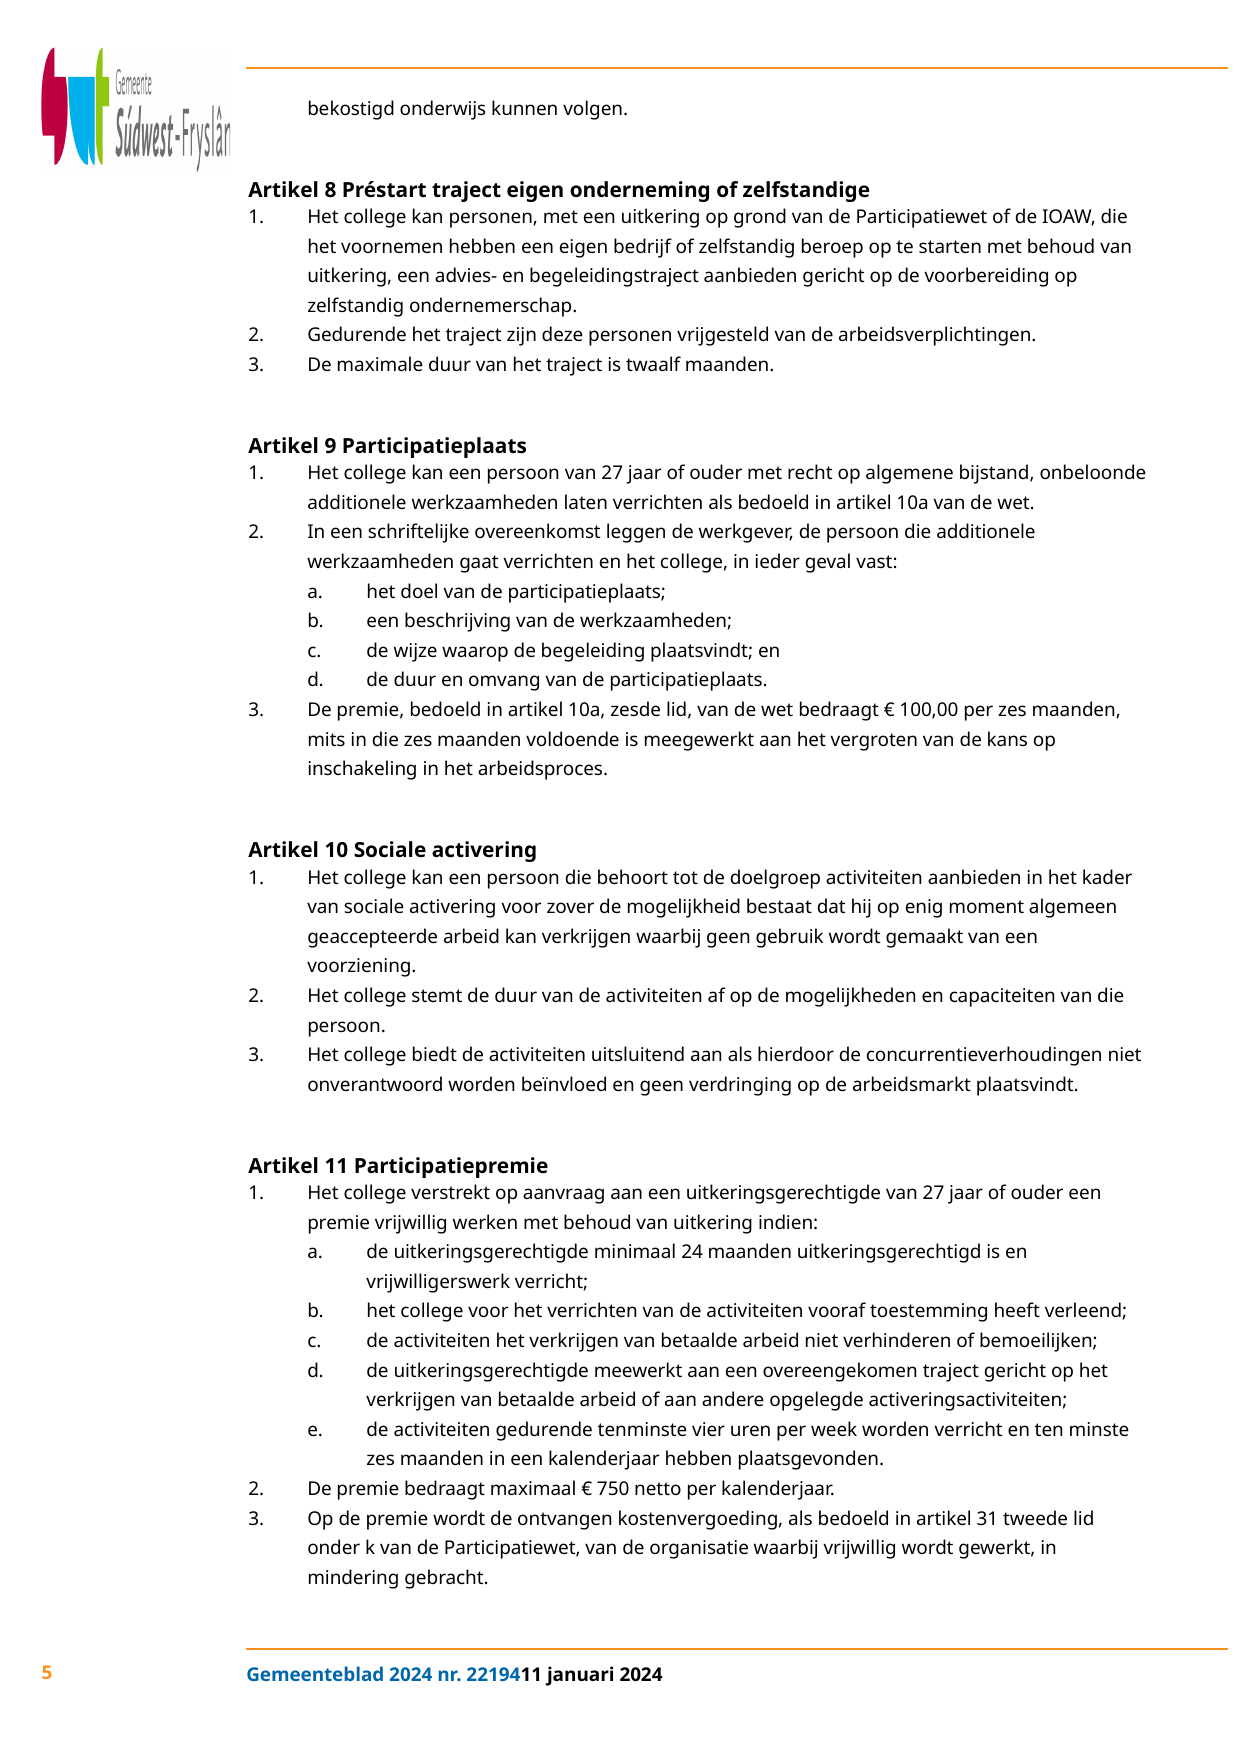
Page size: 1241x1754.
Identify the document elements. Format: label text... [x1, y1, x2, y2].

list Gedurende het traject zijn deze personen vrijgesteld van de arbeidsverplichtingen. [248, 322, 1152, 347]
text Artikel 8 Préstart traject eigen onderneming of zelfstandige [248, 175, 1152, 203]
list de activiteiten het verkrijgen van betaalde arbeid niet verhinderen of bemoeilijken; [307, 1327, 1152, 1353]
list Het college verstrekt op aanvraag aan een uitkeringsgerechtigde van 27 jaar of ouder een premie vrijwillig werken met behoud van uitkering indien: [248, 1179, 1152, 1235]
list de uitkeringsgerechtigde minimaal 24 maanden uitkeringsgerechtigd is en vrijwilligerswerk verricht; [307, 1238, 1152, 1294]
list De maximale duur van het traject is twaalf maanden. [248, 351, 1152, 377]
list een beschrijving van de werkzaamheden; [307, 607, 1152, 633]
list de uitkeringsgerechtigde meewerkt aan een overeengekomen traject gericht op het verkrijgen van betaalde arbeid of aan andere opgelegde activeringsactiviteiten; [307, 1357, 1152, 1412]
list Het college biedt de activiteiten uitsluitend aan als hierdoor de concurrentieverhoudingen niet onverantwoord worden beïnvloed en geen verdringing op de arbeidsmarkt plaatsvindt. [248, 1041, 1152, 1097]
text Artikel 11 Participatiepremie [248, 1151, 1152, 1179]
text Artikel 10 Sociale activering [248, 835, 1152, 864]
list Het college stemt de duur van de activiteiten af op de mogelijkheden en capaciteiten van die persoon. [248, 982, 1152, 1037]
list de activiteiten gedurende tenminste vier uren per week worden verricht en ten minste zes maanden in een kalenderjaar hebben plaatsgevonden. [307, 1416, 1152, 1471]
list het college voor het verrichten van de activiteiten vooraf toestemming heeft verleend; [307, 1298, 1152, 1323]
list Het college kan een persoon van 27 jaar of ouder met recht op algemene bijstand, onbeloonde additionele werkzaamheden laten verrichten als bedoeld in artikel 10a van de wet. [248, 459, 1152, 515]
list de duur en omvang van de participatieplaats. [307, 667, 1152, 692]
text Artikel 9 Participatieplaats [248, 431, 1152, 459]
picture [41, 47, 231, 172]
list De premie bedraagt maximaal € 750 netto per kalenderjaar. [248, 1475, 1152, 1501]
list de wijze waarop de begeleiding plaatsvindt; en [307, 637, 1152, 663]
list Het college kan een persoon die behoort tot de doelgroep activiteiten aanbieden in het kader van sociale activering voor zover de mogelijkheid bestaat dat hij op enig moment algemeen geaccepteerde arbeid kan verkrijgen waarbij geen gebruik wordt gemaakt van een voorziening. [248, 864, 1152, 978]
list Het college kan personen, met een uitkering op grond van de Participatiewet of de IOAW, die het voornemen hebben een eigen bedrijf of zelfstandig beroep op te starten met behoud van uitkering, een advies- en begeleidingstraject aanbieden gericht op de voorbereiding op zelfstandig ondernemerschap. [248, 203, 1152, 318]
list De premie, bedoeld in artikel 10a, zesde lid, van de wet bedraagt € 100,00 per zes maanden, mits in die zes maanden voldoende is meegewerkt aan het vergroten van de kans op inschakeling in het arbeidsproces. [248, 696, 1152, 781]
list Op de premie wordt de ontvangen kostenvergoeding, als bedoeld in artikel 31 tweede lid onder k van de Participatiewet, van de organisatie waarbij vrijwillig wordt gewerkt, in mindering gebracht. [248, 1505, 1152, 1590]
list het doel van de participatieplaats; [307, 578, 1152, 604]
list bekostigd onderwijs kunnen volgen. [248, 95, 1152, 121]
list In een schriftelijke overeenkomst leggen de werkgever, de persoon die additionele werkzaamheden gaat verrichten en het college, in ieder geval vast: [248, 519, 1152, 574]
